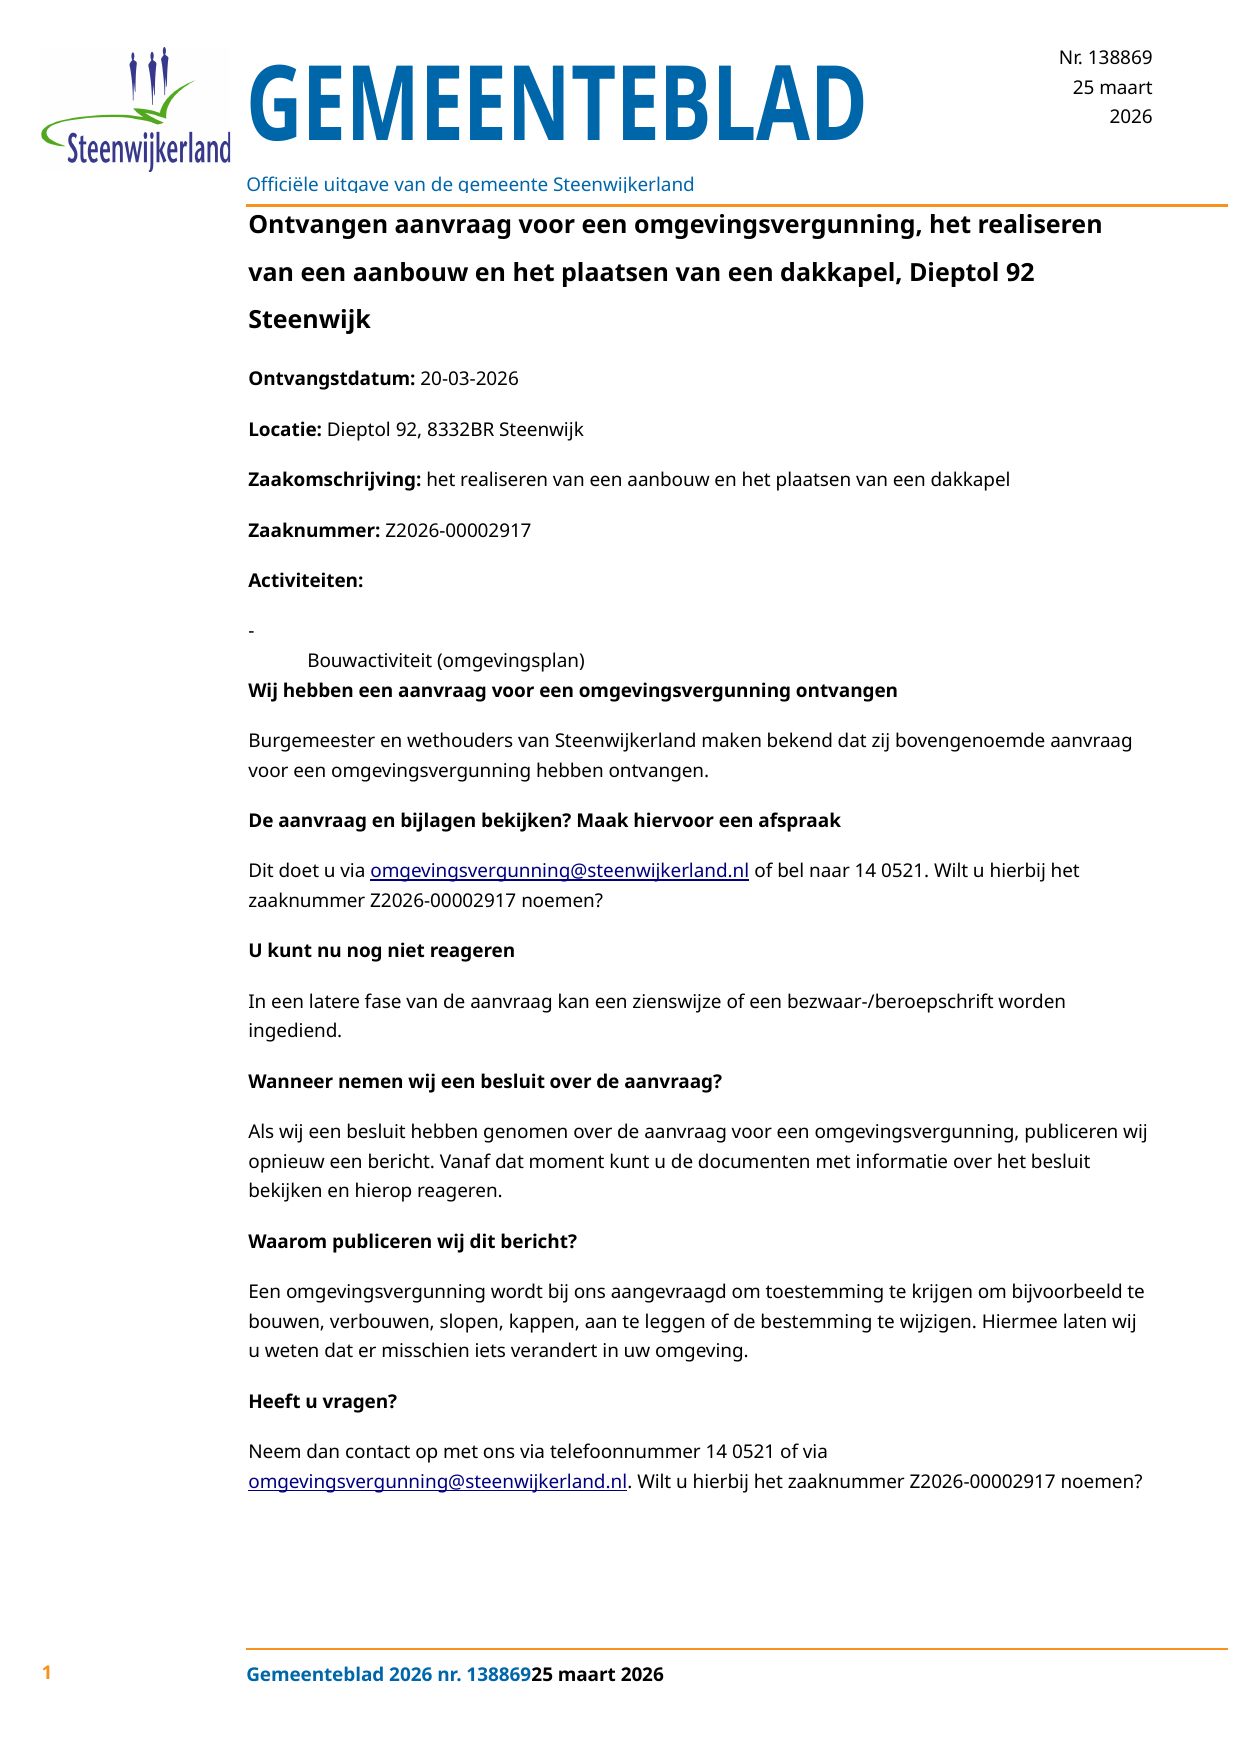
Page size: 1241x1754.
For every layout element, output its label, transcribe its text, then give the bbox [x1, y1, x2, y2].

text Burgemeester en wethouders van Steenwijkerland maken bekend dat zij bovengenoemde aanvraag voor een omgevingsvergunning hebben ontvangen. [248, 727, 1152, 782]
text Ontvangen aanvraag voor een omgevingsvergunning, het realiseren van een aanbouw en het plaatsen van een dakkapel, Dieptol 92 Steenwijk [248, 207, 1152, 336]
picture [41, 47, 231, 172]
text Dit doet u via omgevingsvergunning@steenwijkerland.nl of bel naar 14 0521. Wilt u hierbij het zaaknummer Z2026-00002917 noemen? [248, 858, 1152, 913]
text U kunt nu nog niet reageren [248, 938, 1152, 963]
text Neem dan contact op met ons via telefoonnummer 14 0521 of via omgevingsvergunning@steenwijkerland.nl. Wilt u hierbij het zaaknummer Z2026-00002917 noemen? [248, 1438, 1152, 1494]
text De aanvraag en bijlagen bekijken? Maak hiervoor een afspraak [248, 807, 1152, 833]
text Wij hebben een aanvraag voor een omgevingsvergunning ontvangen [248, 677, 1152, 702]
text Activiteiten: [248, 567, 1152, 593]
text Locatie: Dieptol 92, 8332BR Steenwijk [248, 416, 1152, 442]
text Zaaknummer: Z2026-00002917 [248, 517, 1152, 542]
text Ontvangstdatum: 20-03-2026 [248, 366, 1152, 391]
text In een latere fase van de aanvraag kan een zienswijze of een bezwaar-/beroepschrift worden ingediend. [248, 988, 1152, 1043]
text Heeft u vragen? [248, 1388, 1152, 1414]
text Wanneer nemen wij een besluit over de aanvraag? [248, 1068, 1152, 1094]
text Zaakomschrijving: het realiseren van een aanbouw en het plaatsen van een dakkapel [248, 466, 1152, 492]
list Bouwactiviteit (omgevingsplan) [248, 647, 1152, 673]
text Als wij een besluit hebben genomen over de aanvraag voor een omgevingsvergunning, publiceren wij opnieuw een bericht. Vanaf dat moment kunt u de documenten met informatie over het besluit bekijken en hierop reageren. [248, 1118, 1152, 1203]
text Waarom publiceren wij dit bericht? [248, 1228, 1152, 1254]
text Een omgevingsvergunning wordt bij ons aangevraagd om toestemming te krijgen om bijvoorbeeld te bouwen, verbouwen, slopen, kappen, aan te leggen of de bestemming te wijzigen. Hiermee laten wij u weten dat er misschien iets verandert in uw omgeving. [248, 1278, 1152, 1363]
